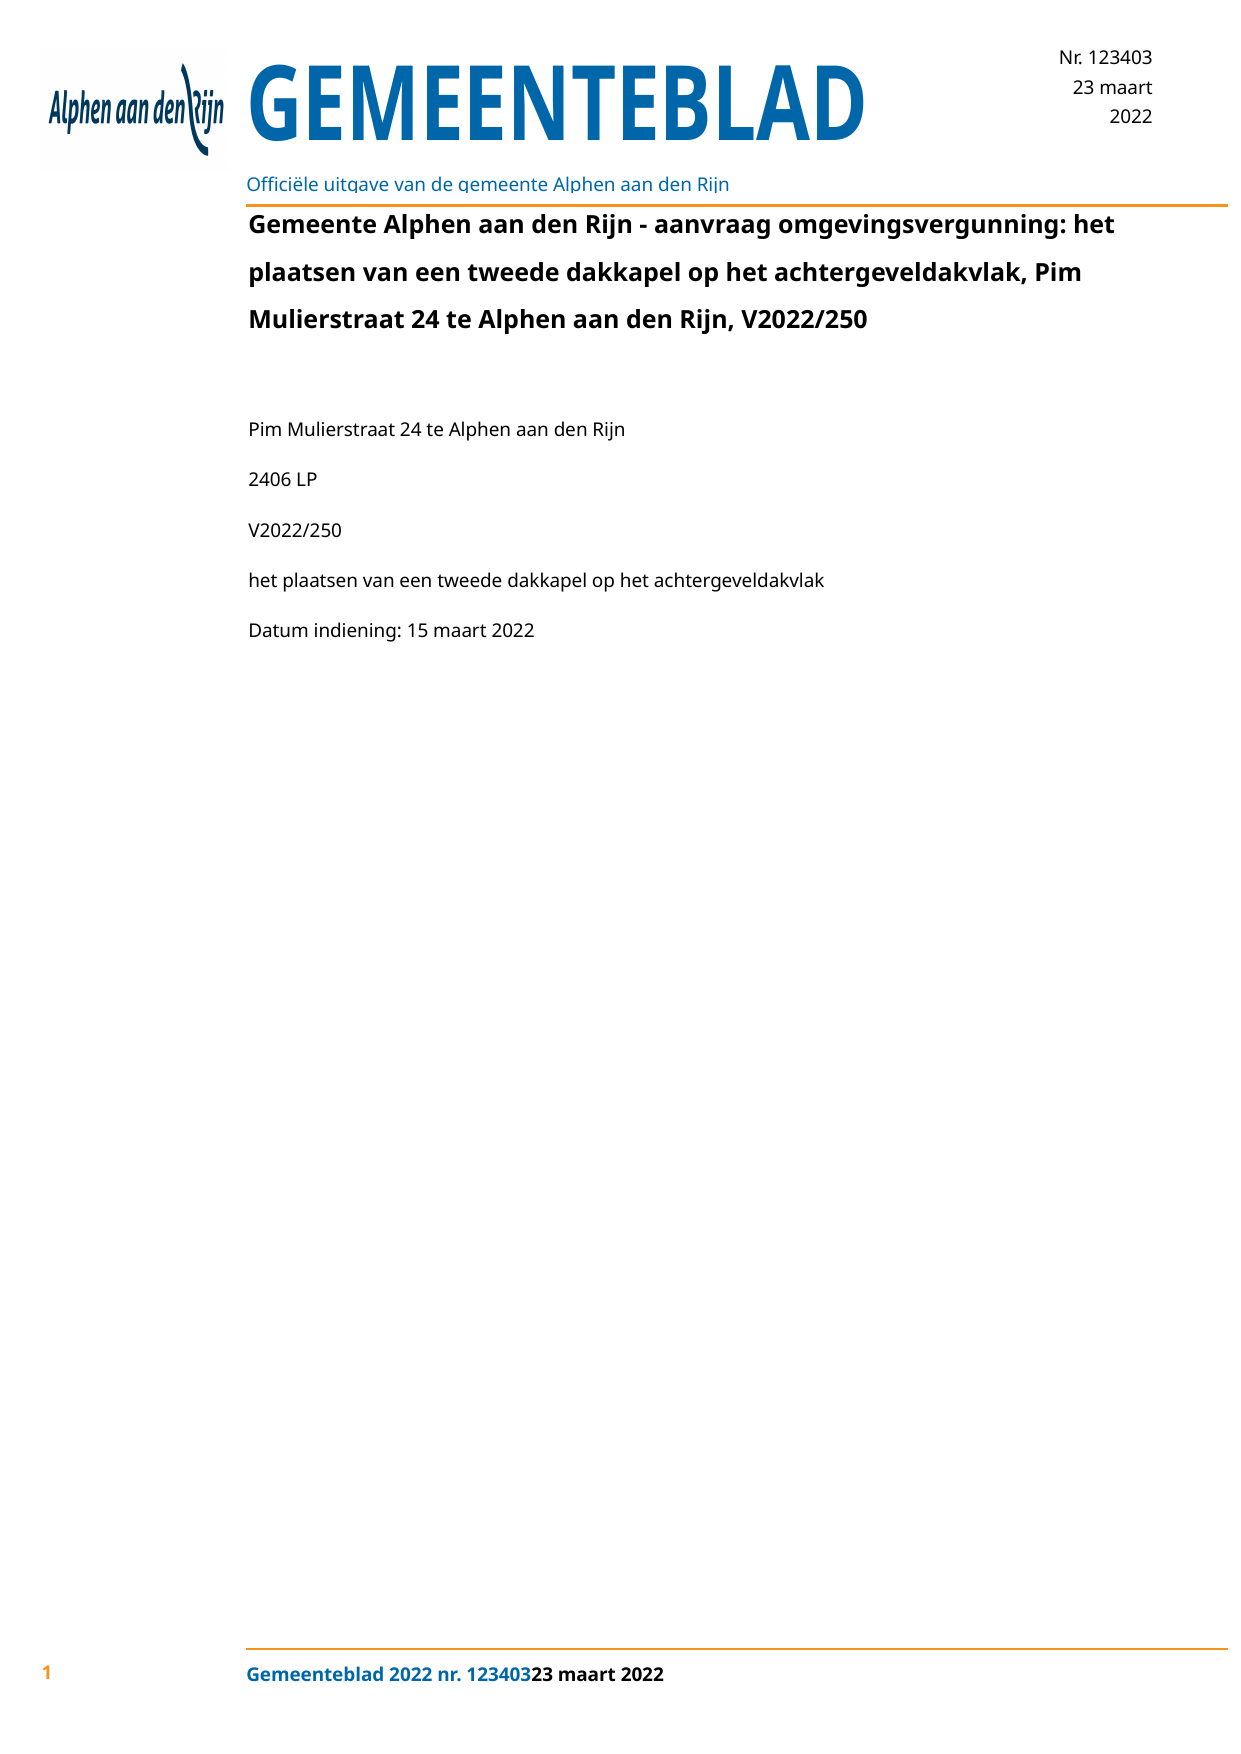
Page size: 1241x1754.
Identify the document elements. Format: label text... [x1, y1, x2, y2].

text Gemeente Alphen aan den Rijn - aanvraag omgevingsvergunning: het plaatsen van een tweede dakkapel op het achtergeveldakvlak, Pim Mulierstraat 24 te Alphen aan den Rijn, V2022/250 [248, 207, 1152, 336]
text V2022/250 [248, 517, 1152, 542]
picture [41, 47, 231, 172]
text 2406 LP [248, 466, 1152, 492]
text het plaatsen van een tweede dakkapel op het achtergeveldakvlak [248, 567, 1152, 593]
text Pim Mulierstraat 24 te Alphen aan den Rijn [248, 416, 1152, 442]
text Datum indiening: 15 maart 2022 [248, 618, 1152, 643]
